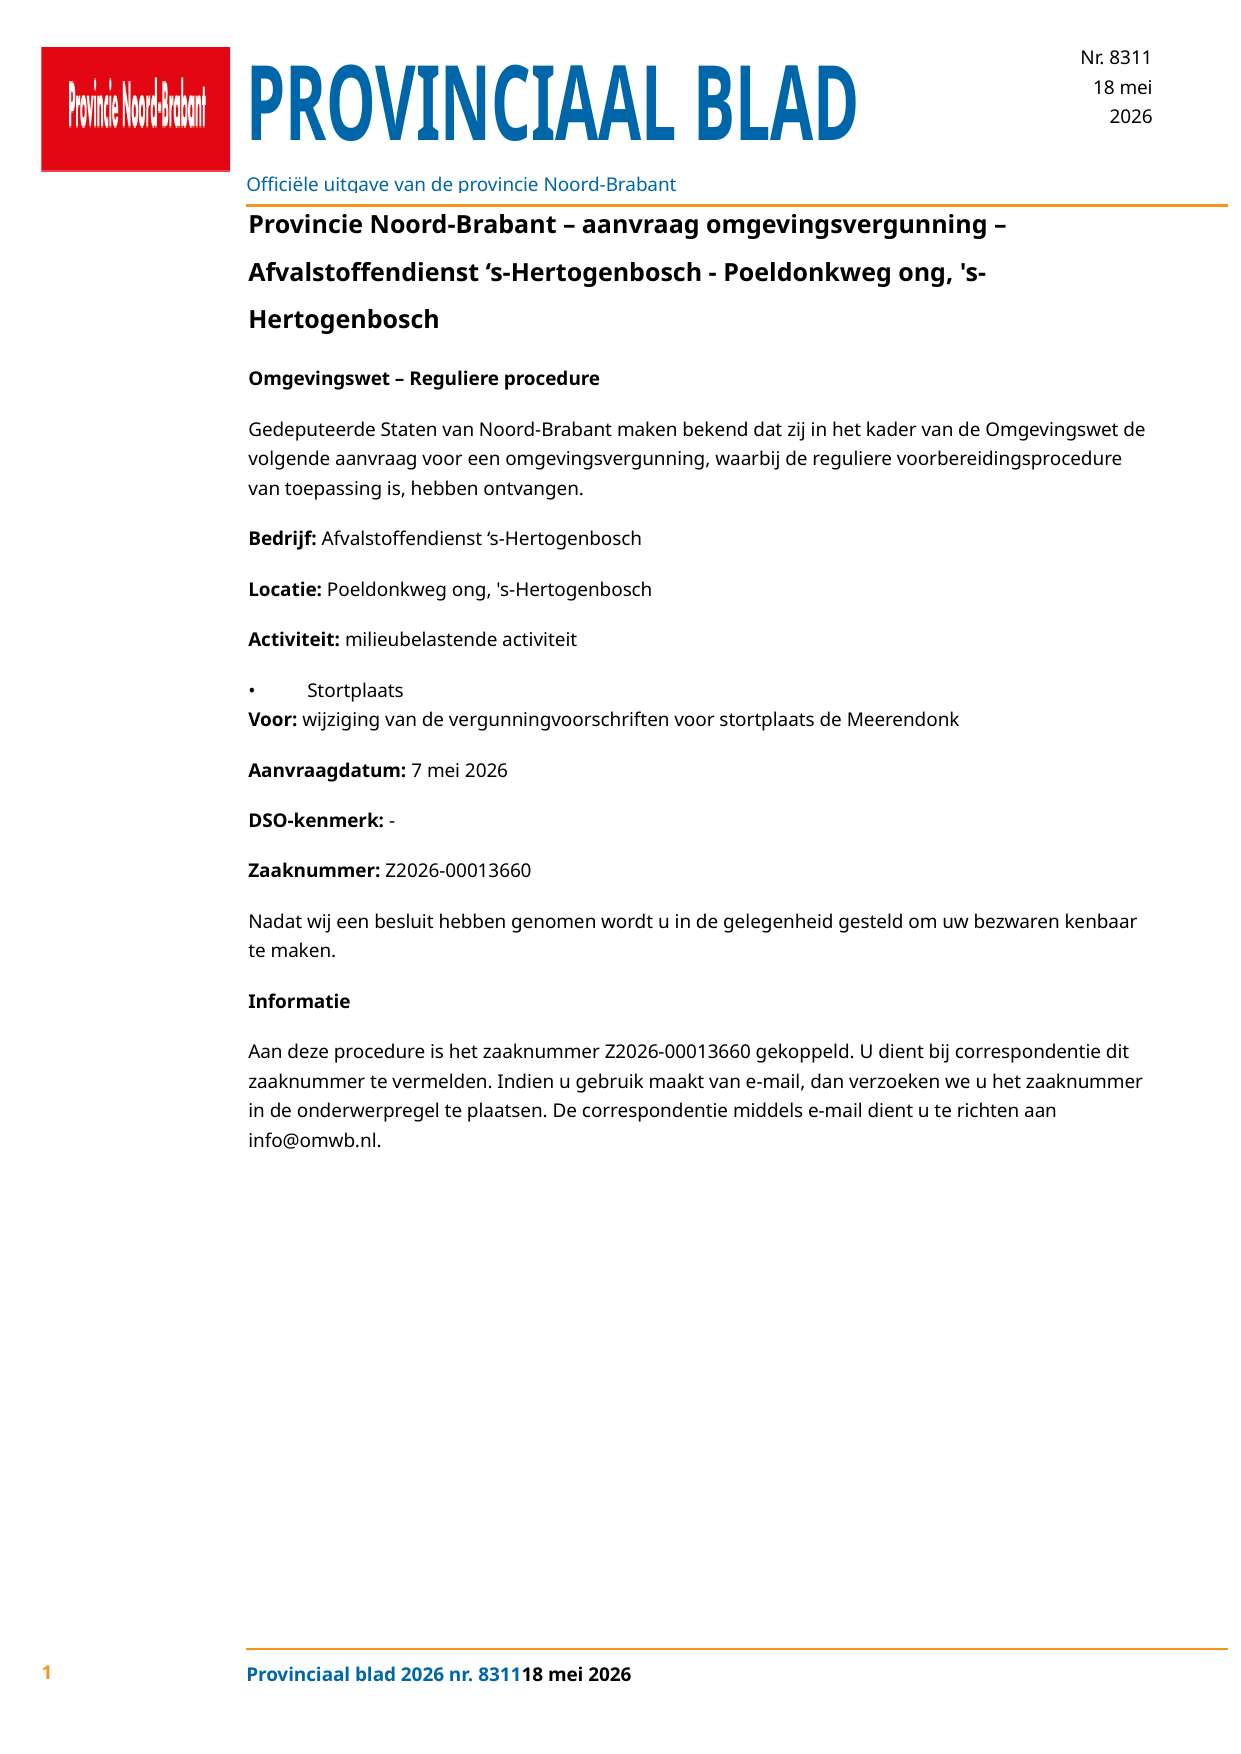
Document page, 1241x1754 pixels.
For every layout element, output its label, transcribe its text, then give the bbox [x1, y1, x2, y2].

text Omgevingswet – Reguliere procedure [248, 366, 1152, 391]
text Gedeputeerde Staten van Noord-Brabant maken bekend dat zij in het kader van de Omgevingswet de volgende aanvraag voor een omgevingsvergunning, waarbij de reguliere voorbereidingsprocedure van toepassing is, hebben ontvangen. [248, 416, 1152, 501]
text Aanvraagdatum: 7 mei 2026 [248, 757, 1152, 782]
picture [41, 47, 231, 172]
text Zaaknummer: Z2026-00013660 [248, 858, 1152, 883]
text Aan deze procedure is het zaaknummer Z2026-00013660 gekoppeld. U dient bij correspondentie dit zaaknummer te vermelden. Indien u gebruik maakt van e-mail, dan verzoeken we u het zaaknummer in de onderwerpregel te plaatsen. De correspondentie middels e-mail dient u te richten aan info@omwb.nl. [248, 1038, 1152, 1153]
text Informatie [248, 988, 1152, 1014]
text DSO-kenmerk: - [248, 807, 1152, 833]
text Activiteit: milieubelastende activiteit [248, 626, 1152, 652]
text Nadat wij een besluit hebben genomen wordt u in de gelegenheid gesteld om uw bezwaren kenbaar te maken. [248, 908, 1152, 963]
text Provincie Noord-Brabant – aanvraag omgevingsvergunning – Afvalstoffendienst ‘s-Hertogenbosch - Poeldonkweg ong, 's-Hertogenbosch [248, 207, 1152, 336]
text Locatie: Poeldonkweg ong, 's-Hertogenbosch [248, 576, 1152, 602]
text Bedrijf: Afvalstoffendienst ‘s-Hertogenbosch [248, 526, 1152, 551]
text Voor: wijziging van de vergunningvoorschriften voor stortplaats de Meerendonk [248, 706, 1152, 732]
list Stortplaats [248, 677, 1152, 702]
